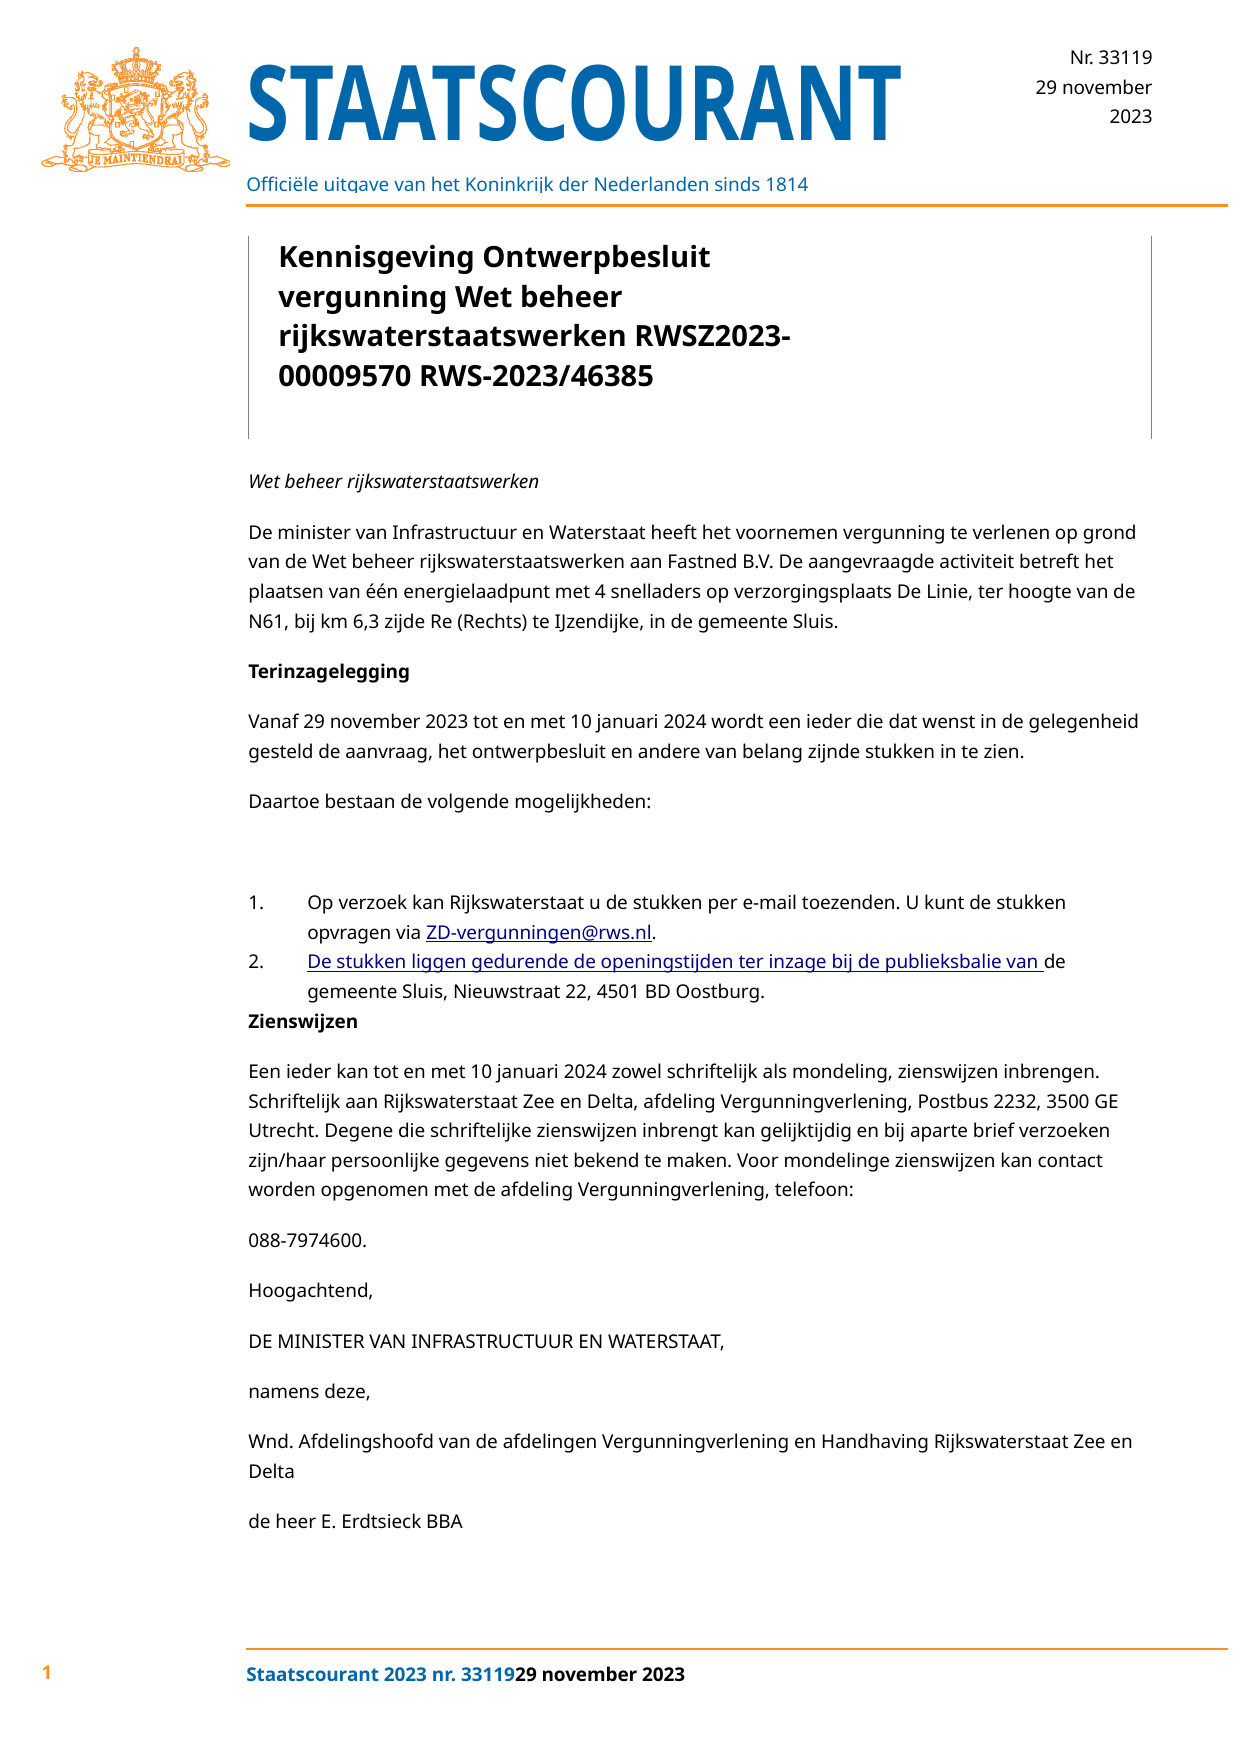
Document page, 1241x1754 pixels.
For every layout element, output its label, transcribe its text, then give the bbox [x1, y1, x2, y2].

table_header [1090, 236, 1151, 413]
text De minister van Infrastructuur en Waterstaat heeft het voornemen vergunning te verlenen op grond van de Wet beheer rijkswaterstaatswerken aan Fastned B.V. De aangevraagde activiteit betreft het plaatsen van één energielaadpunt met 4 snelladers op verzorgingsplaats De Linie, ter hoogte van de N61, bij km 6,3 zijde Re (Rechts) te IJzendijke, in de gemeente Sluis. [248, 519, 1152, 633]
text Daartoe bestaan de volgende mogelijkheden: [248, 789, 1152, 814]
text 088-7974600. [248, 1227, 1152, 1253]
text Wet beheer rijkswaterstaatswerken [248, 469, 1152, 494]
table_header Kennisgeving Ontwerpbesluit vergunning Wet beheer rijkswaterstaatswerken RWSZ2023-00009570 RWS-2023/46385 [249, 236, 850, 439]
text Wnd. Afdelingshoofd van de afdelingen Vergunningverlening en Handhaving Rijkswaterstaat Zee en Delta [248, 1429, 1152, 1484]
table_header [850, 414, 1151, 439]
text Hoogachtend, [248, 1277, 1152, 1303]
list De stukken liggen gedurende de openingstijden ter inzage bij de publieksbalie van de gemeente Sluis, Nieuwstraat 22, 4501 BD Oostburg. [248, 949, 1152, 1004]
picture [41, 47, 231, 172]
table_header [850, 236, 912, 413]
list Op verzoek kan Rijkswaterstaat u de stukken per e-mail toezenden. U kunt de stukken opvragen via ZD-vergunningen@rws.nl. [248, 889, 1152, 945]
picture [912, 236, 1090, 414]
text de heer E. Erdtsieck BBA [248, 1509, 1152, 1534]
text namens deze, [248, 1378, 1152, 1404]
text Een ieder kan tot en met 10 januari 2024 zowel schriftelijk als mondeling, zienswijzen inbrengen. Schriftelijk aan Rijkswaterstaat Zee en Delta, afdeling Vergunningverlening, Postbus 2232, 3500 GE Utrecht. Degene die schriftelijke zienswijzen inbrengt kan gelijktijdig en bij aparte brief verzoeken zijn/haar persoonlijke gegevens niet bekend te maken. Voor mondelinge zienswijzen kan contact worden opgenomen met de afdeling Vergunningverlening, telefoon: [248, 1058, 1152, 1202]
text Zienswijzen [248, 1008, 1152, 1033]
text Terinzagelegging [248, 658, 1152, 684]
text DE MINISTER VAN INFRASTRUCTUUR EN WATERSTAAT, [248, 1328, 1152, 1353]
text Vanaf 29 november 2023 tot en met 10 januari 2024 wordt een ieder die dat wenst in de gelegenheid gesteld de aanvraag, het ontwerpbesluit en andere van belang zijnde stukken in te zien. [248, 709, 1152, 764]
